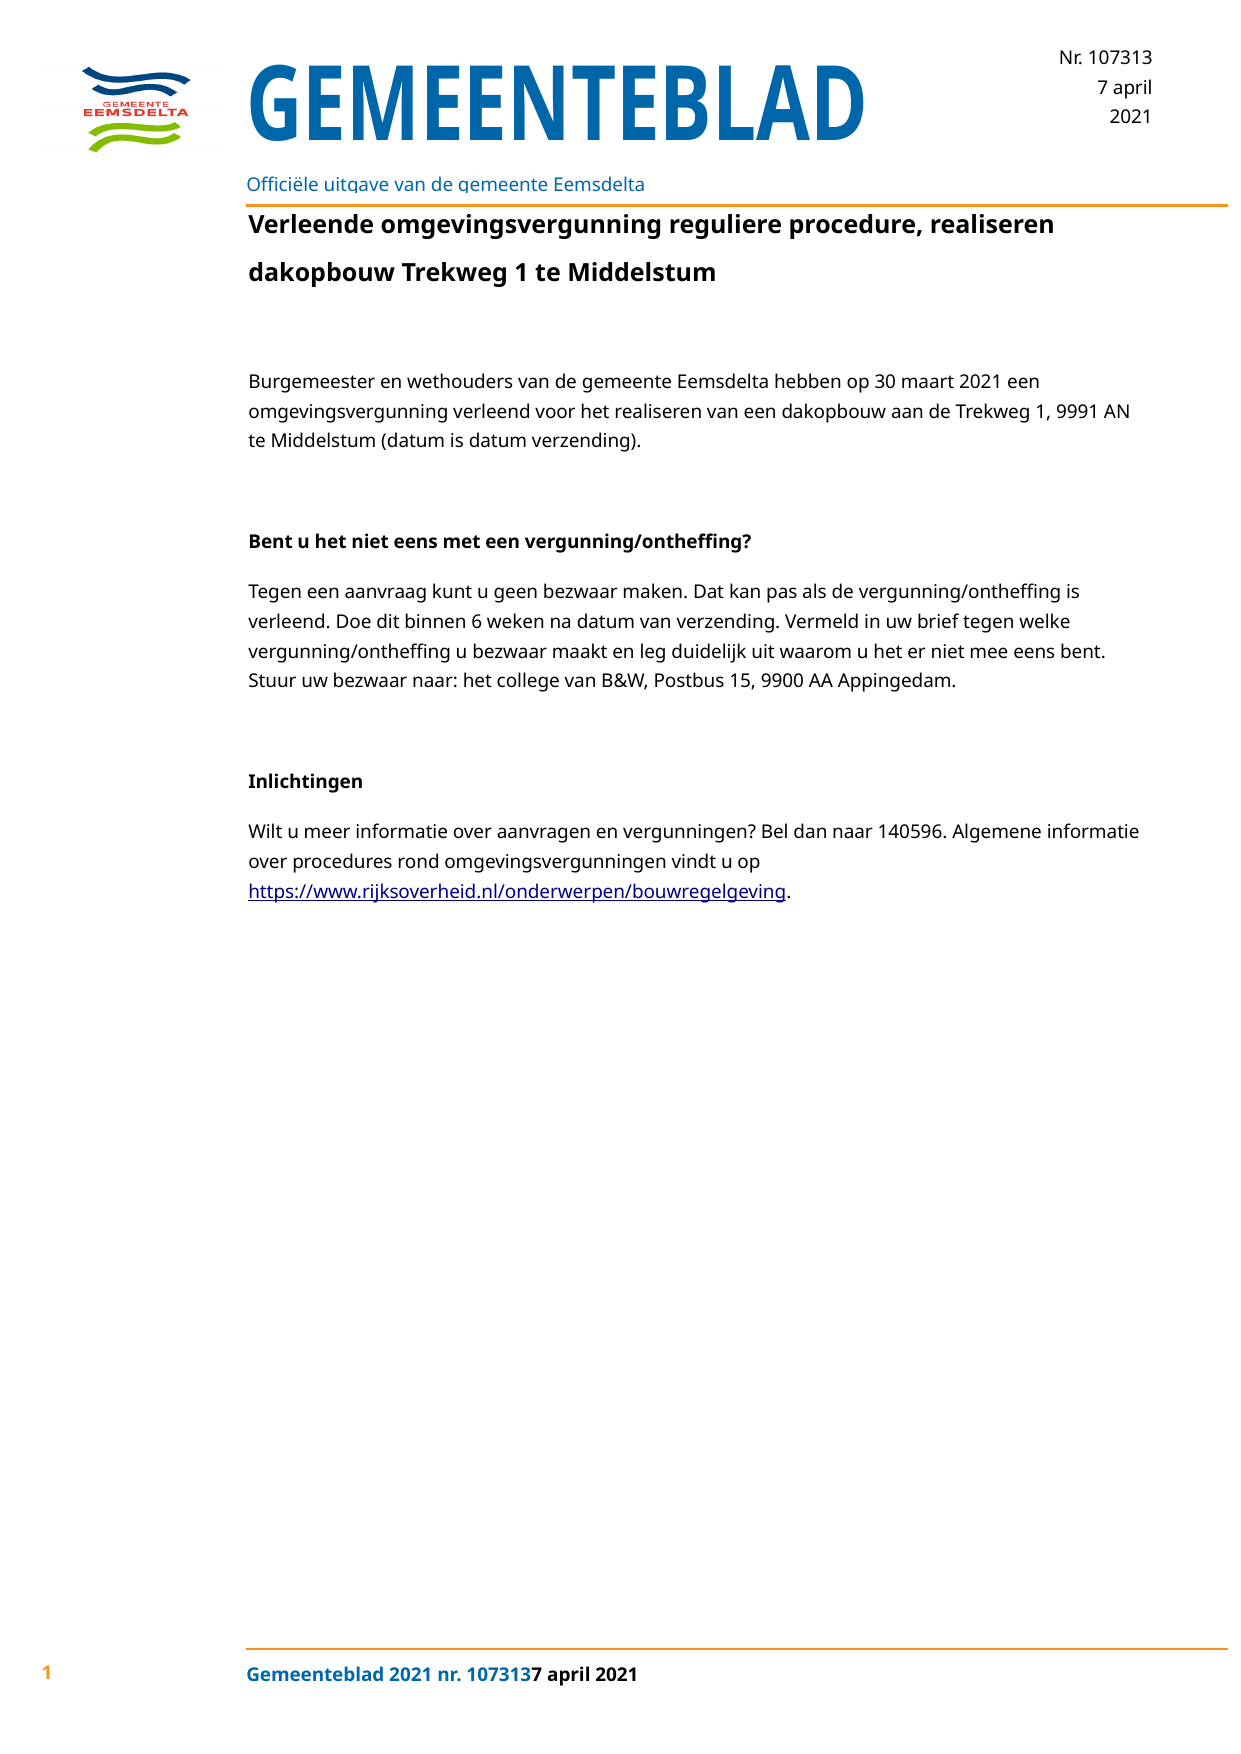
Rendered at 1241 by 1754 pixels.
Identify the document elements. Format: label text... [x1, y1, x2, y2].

text Wilt u meer informatie over aanvragen en vergunningen? Bel dan naar 140596. Algemene informatie over procedures rond omgevingsvergunningen vindt u op https://www.rijksoverheid.nl/onderwerpen/bouwregelgeving. [248, 819, 1152, 904]
text Burgemeester en wethouders van de gemeente Eemsdelta hebben op 30 maart 2021 een omgevingsvergunning verleend voor het realiseren van een dakopbouw aan de Trekweg 1, 9991 AN te Middelstum (datum is datum verzending). [248, 368, 1152, 453]
text Verleende omgevingsvergunning reguliere procedure, realiseren dakopbouw Trekweg 1 te Middelstum [248, 207, 1152, 288]
picture [41, 47, 231, 172]
text Inlichtingen [248, 768, 1152, 794]
text Bent u het niet eens met een vergunning/ontheffing? [248, 528, 1152, 554]
text Tegen een aanvraag kunt u geen bezwaar maken. Dat kan pas als de vergunning/ontheffing is verleend. Doe dit binnen 6 weken na datum van verzending. Vermeld in uw brief tegen welke vergunning/ontheffing u bezwaar maakt en leg duidelijk uit waarom u het er niet mee eens bent. Stuur uw bezwaar naar: het college van B&W, Postbus 15, 9900 AA Appingedam. [248, 579, 1152, 693]
